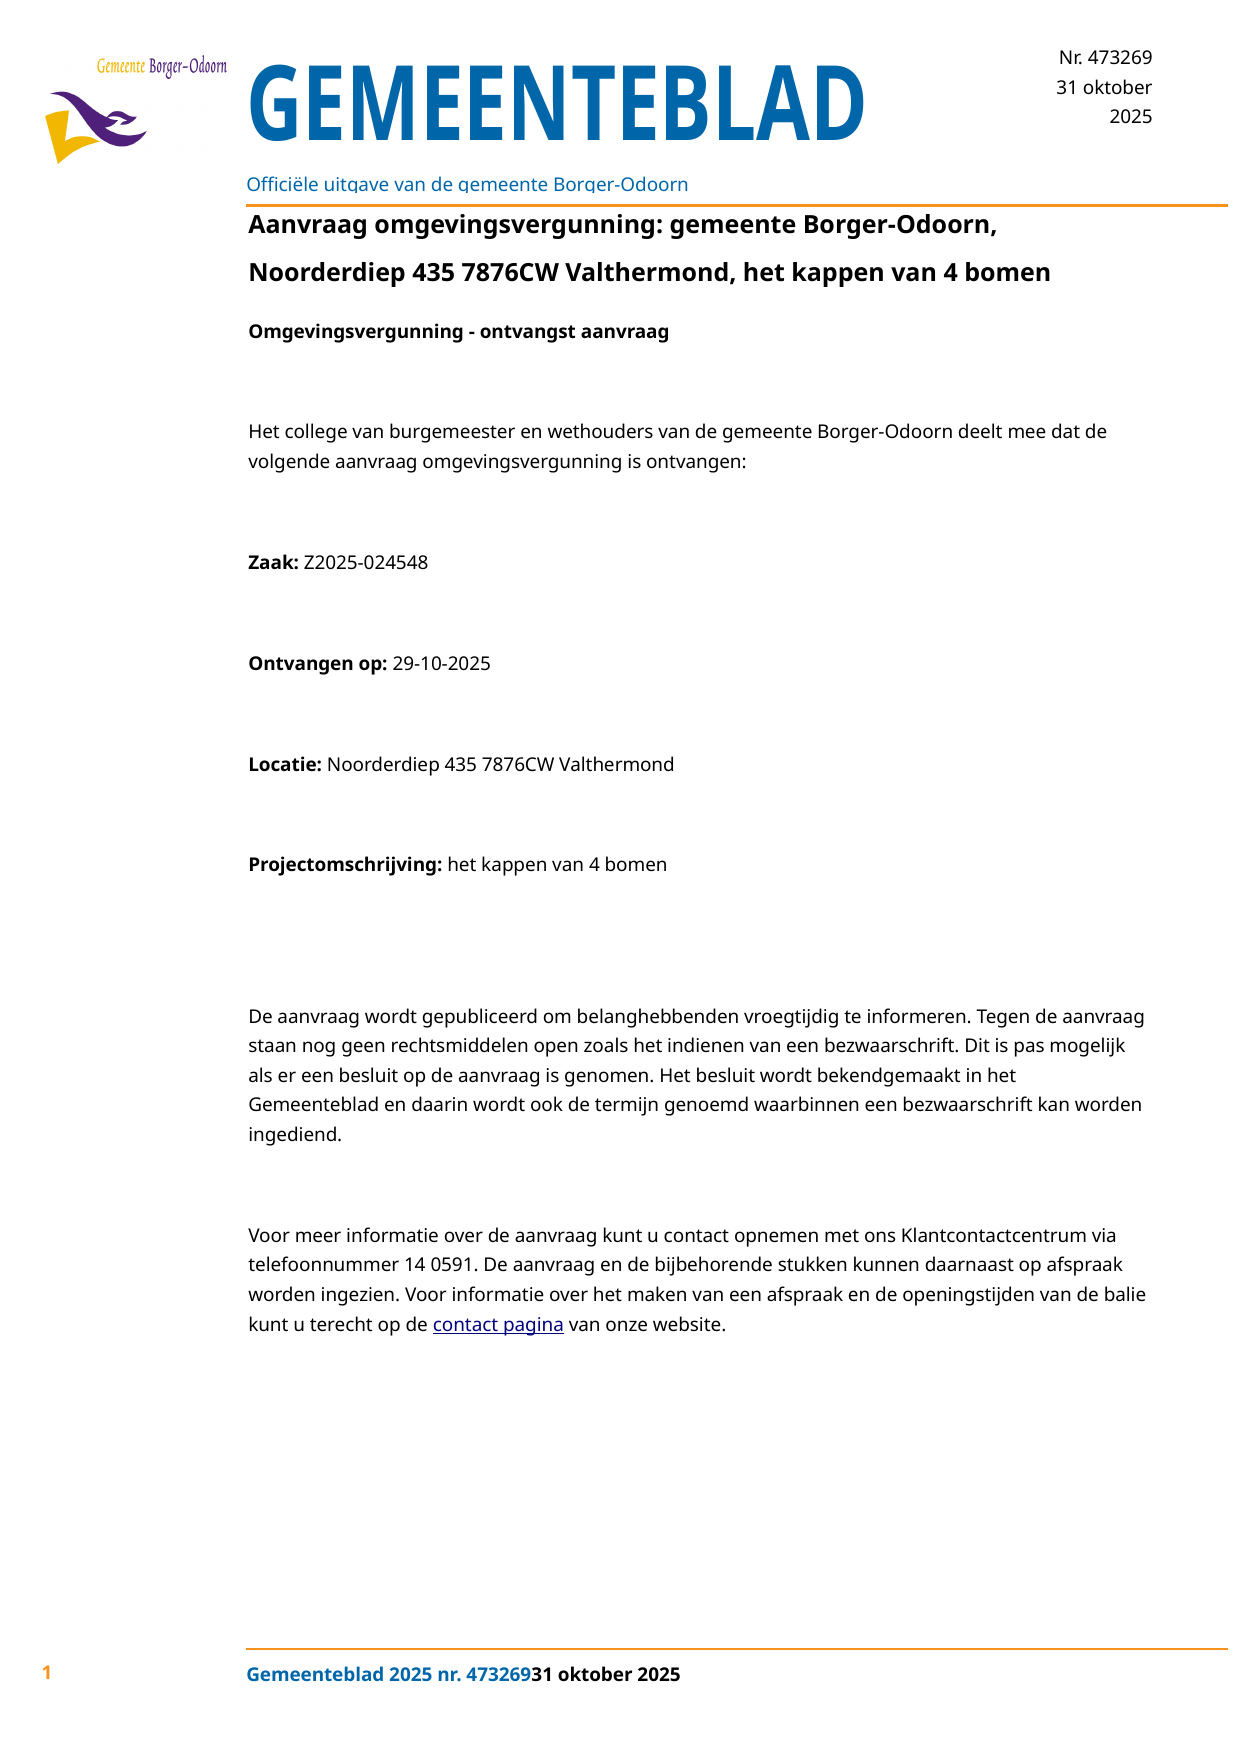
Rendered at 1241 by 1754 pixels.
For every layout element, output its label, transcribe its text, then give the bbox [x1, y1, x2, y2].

text Projectomschrijving: het kappen van 4 bomen [248, 852, 1152, 877]
text Omgevingsvergunning - ontvangst aanvraag [248, 318, 1152, 344]
text Zaak: Z2025-024548 [248, 549, 1152, 575]
text Locatie: Noorderdiep 435 7876CW Valthermond [248, 751, 1152, 777]
text Het college van burgemeester en wethouders van de gemeente Borger-Odoorn deelt mee dat de volgende aanvraag omgevingsvergunning is ontvangen: [248, 419, 1152, 474]
text Aanvraag omgevingsvergunning: gemeente Borger-Odoorn, Noorderdiep 435 7876CW Valthermond, het kappen van 4 bomen [248, 207, 1152, 288]
picture [41, 47, 231, 172]
text Ontvangen op: 29-10-2025 [248, 650, 1152, 676]
text De aanvraag wordt gepubliceerd om belanghebbenden vroegtijdig te informeren. Tegen de aanvraag staan nog geen rechtsmiddelen open zoals het indienen van een bezwaarschrift. Dit is pas mogelijk als er een besluit op de aanvraag is genomen. Het besluit wordt bekendgemaakt in het Gemeenteblad en daarin wordt ook de termijn genoemd waarbinnen een bezwaarschrift kan worden ingediend. [248, 1003, 1152, 1147]
text Voor meer informatie over de aanvraag kunt u contact opnemen met ons Klantcontactcentrum via telefoonnummer 14 0591. De aanvraag en de bijbehorende stukken kunnen daarnaast op afspraak worden ingezien. Voor informatie over het maken van een afspraak en de openingstijden van de balie kunt u terecht op de contact pagina van onze website. [248, 1222, 1152, 1337]
